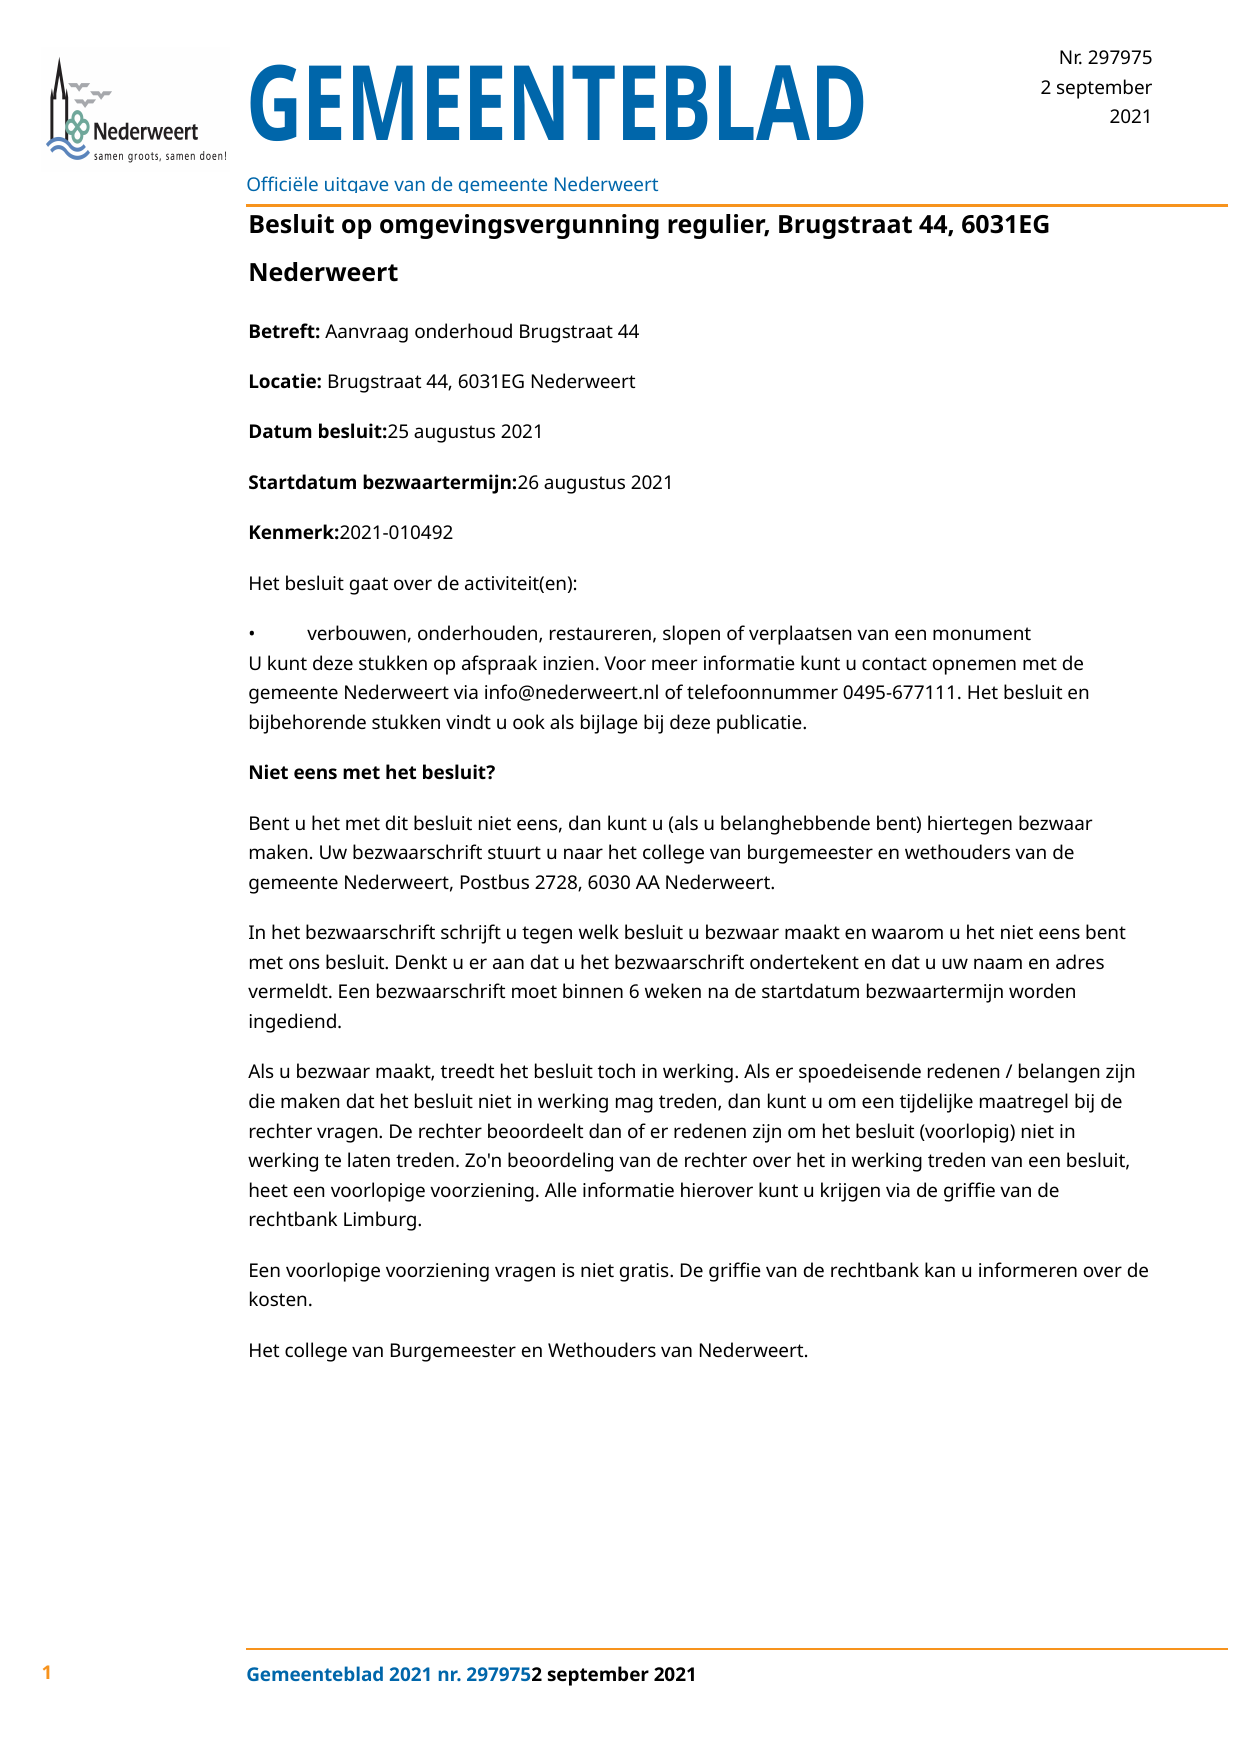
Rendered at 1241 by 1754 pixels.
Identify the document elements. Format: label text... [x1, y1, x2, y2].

text Datum besluit:25 augustus 2021 [248, 419, 1152, 444]
text U kunt deze stukken op afspraak inzien. Voor meer informatie kunt u contact opnemen met de gemeente Nederweert via info@nederweert.nl of telefoonnummer 0495-677111. Het besluit en bijbehorende stukken vindt u ook als bijlage bij deze publicatie. [248, 650, 1152, 735]
picture [41, 47, 231, 172]
text Een voorlopige voorziening vragen is niet gratis. De griffie van de rechtbank kan u informeren over de kosten. [248, 1257, 1152, 1312]
text Betreft: Aanvraag onderhoud Brugstraat 44 [248, 318, 1152, 344]
text Het besluit gaat over de activiteit(en): [248, 570, 1152, 596]
text Startdatum bezwaartermijn:26 augustus 2021 [248, 469, 1152, 495]
text In het bezwaarschrift schrijft u tegen welk besluit u bezwaar maakt en waarom u het niet eens bent met ons besluit. Denkt u er aan dat u het bezwaarschrift ondertekent en dat u uw naam en adres vermeldt. Een bezwaarschrift moet binnen 6 weken na de startdatum bezwaartermijn worden ingediend. [248, 919, 1152, 1034]
text Besluit op omgevingsvergunning regulier, Brugstraat 44, 6031EG Nederweert [248, 207, 1152, 288]
text Kenmerk:2021-010492 [248, 519, 1152, 545]
text Bent u het met dit besluit niet eens, dan kunt u (als u belanghebbende bent) hiertegen bezwaar maken. Uw bezwaarschrift stuurt u naar het college van burgemeester en wethouders van de gemeente Nederweert, Postbus 2728, 6030 AA Nederweert. [248, 810, 1152, 895]
text Als u bezwaar maakt, treedt het besluit toch in werking. Als er spoedeisende redenen / belangen zijn die maken dat het besluit niet in werking mag treden, dan kunt u om een tijdelijke maatregel bij de rechter vragen. De rechter beoordeelt dan of er redenen zijn om het besluit (voorlopig) niet in werking te laten treden. Zo'n beoordeling van de rechter over het in werking treden van een besluit, heet een voorlopige voorziening. Alle informatie hierover kunt u krijgen via de griffie van de rechtbank Limburg. [248, 1059, 1152, 1232]
text Locatie: Brugstraat 44, 6031EG Nederweert [248, 368, 1152, 394]
text Niet eens met het besluit? [248, 759, 1152, 785]
list verbouwen, onderhouden, restaureren, slopen of verplaatsen van een monument [248, 620, 1152, 646]
text Het college van Burgemeester en Wethouders van Nederweert. [248, 1337, 1152, 1363]
